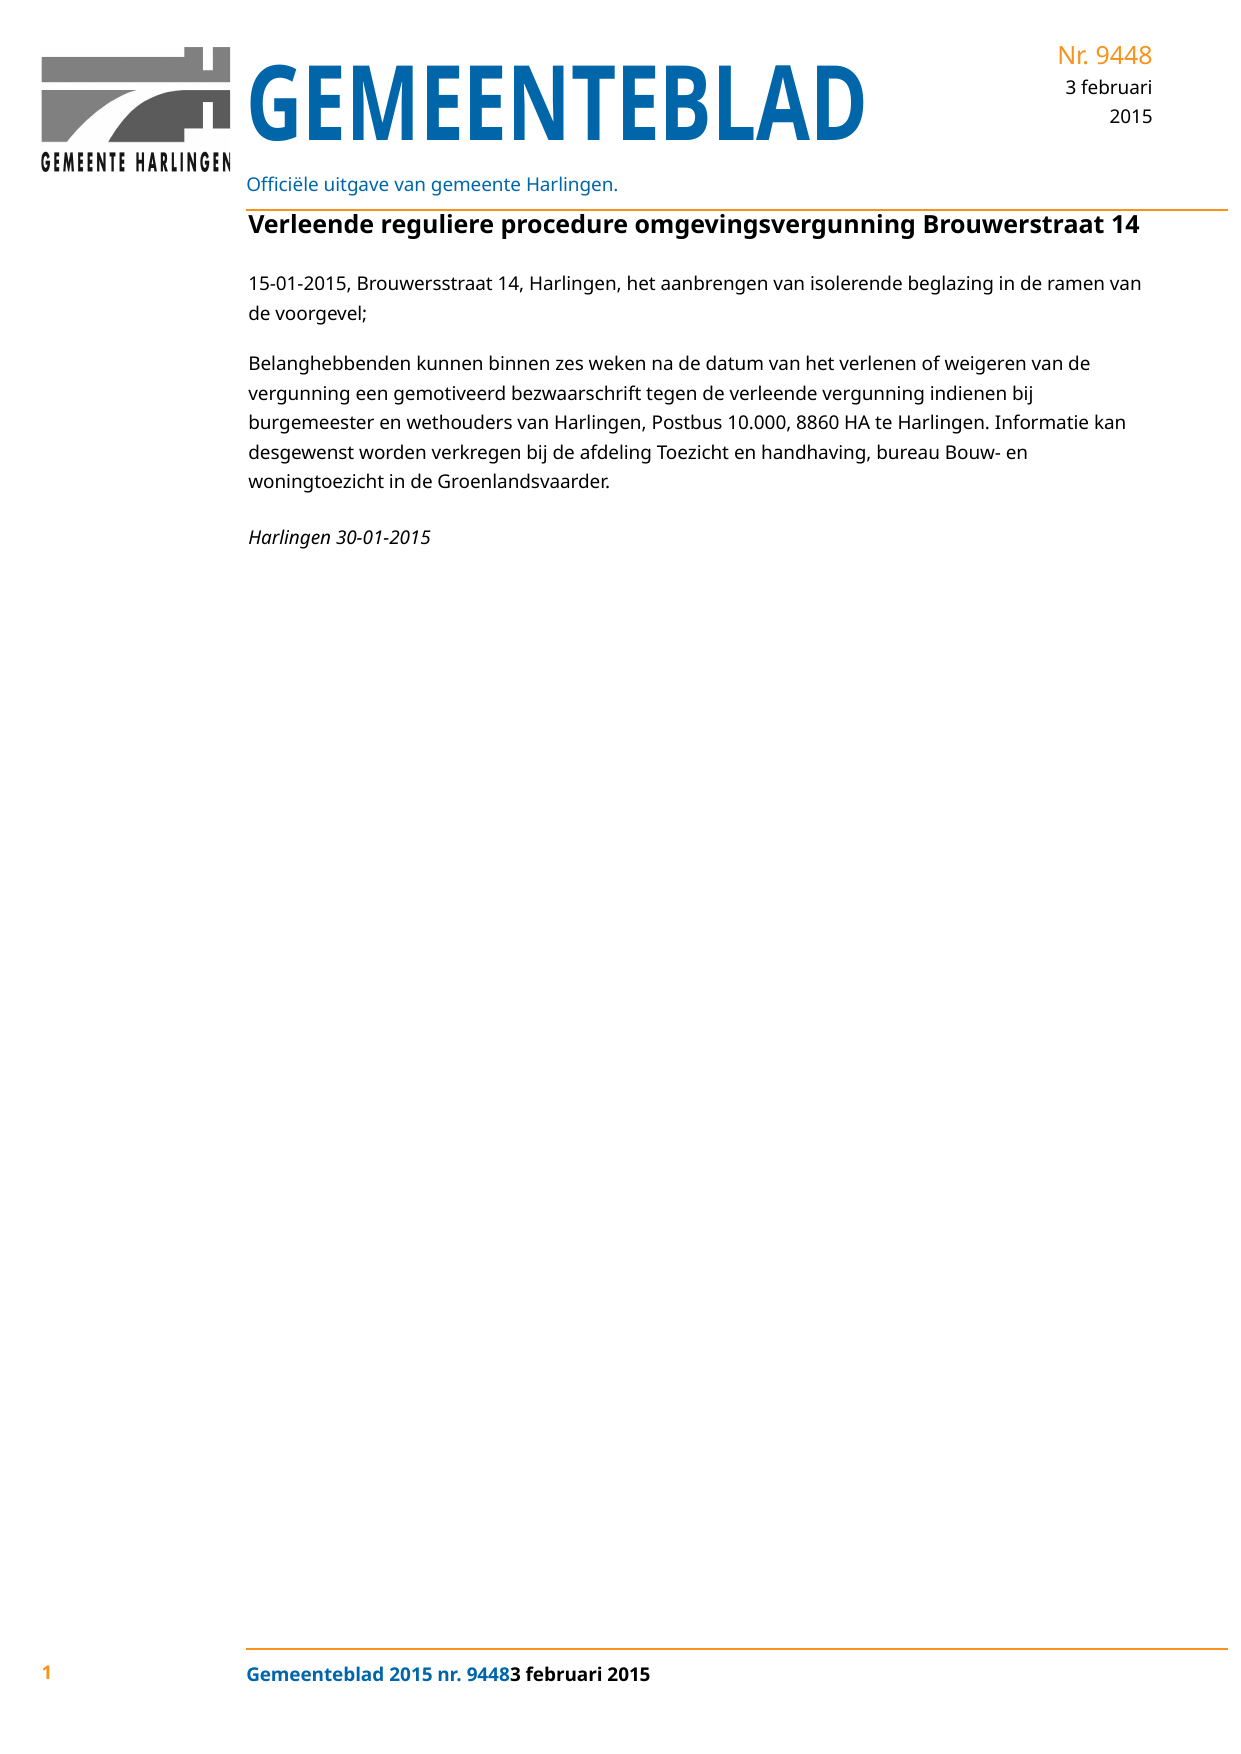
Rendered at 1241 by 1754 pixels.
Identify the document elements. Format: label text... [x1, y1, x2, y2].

text Belanghebbenden kunnen binnen zes weken na de datum van het verlenen of weigeren van de vergunning een gemotiveerd bezwaarschrift tegen de verleende vergunning indienen bij burgemeester en wethouders van Harlingen, Postbus 10.000, 8860 HA te Harlingen. Informatie kan desgewenst worden verkregen bij de afdeling Toezicht en handhaving, bureau Bouw- en woningtoezicht in de Groenlandsvaarder. [248, 350, 1152, 494]
text Harlingen 30-01-2015 [248, 524, 1152, 550]
text Verleende reguliere procedure omgevingsvergunning Brouwerstraat 14 [248, 211, 1152, 241]
text 15-01-2015, Brouwersstraat 14, Harlingen, het aanbrengen van isolerende beglazing in de ramen van de voorgevel; [248, 270, 1152, 326]
picture [41, 47, 231, 172]
